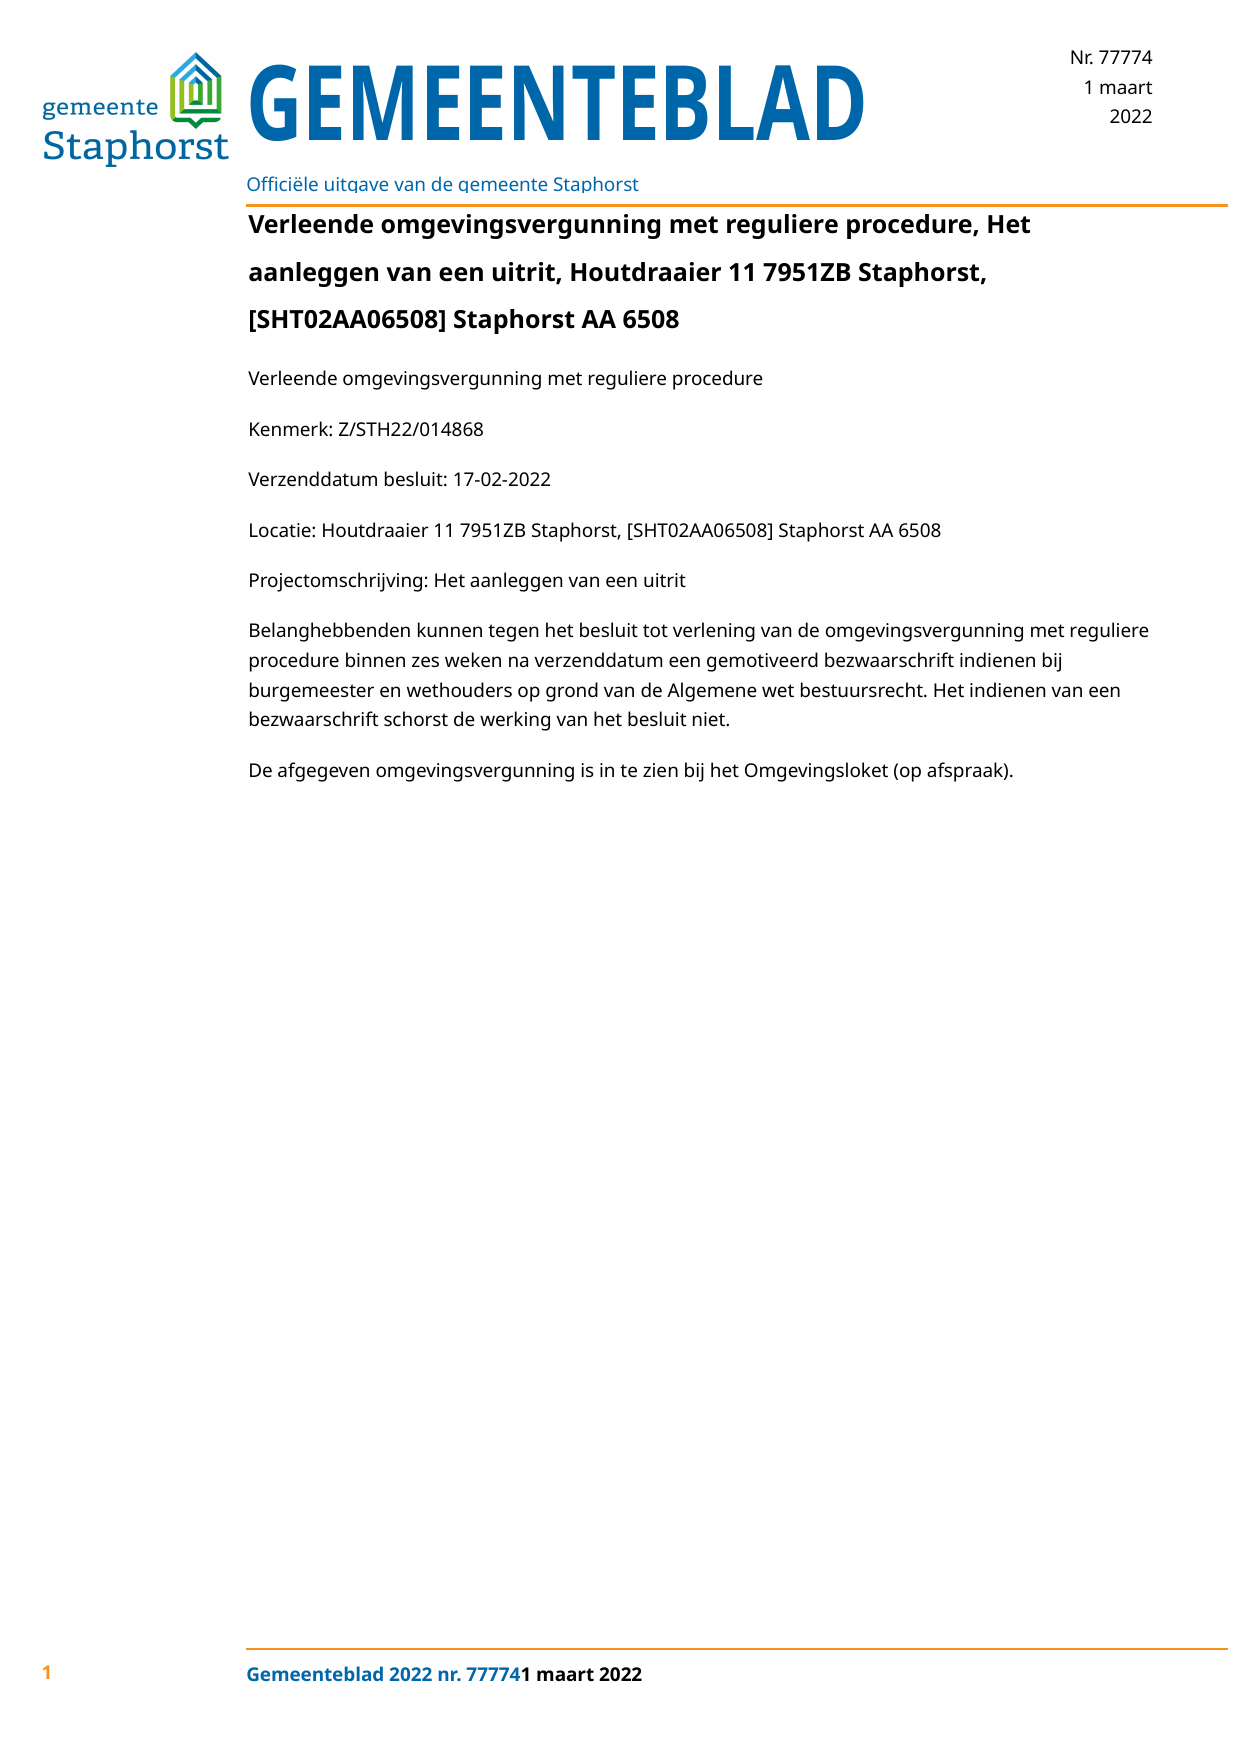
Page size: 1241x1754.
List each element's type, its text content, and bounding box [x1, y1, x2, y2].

picture [41, 47, 231, 172]
text Verleende omgevingsvergunning met reguliere procedure [248, 366, 1152, 391]
text Belanghebbenden kunnen tegen het besluit tot verlening van de omgevingsvergunning met reguliere procedure binnen zes weken na verzenddatum een gemotiveerd bezwaarschrift indienen bij burgemeester en wethouders op grond van de Algemene wet bestuursrecht. Het indienen van een bezwaarschrift schorst de werking van het besluit niet. [248, 618, 1152, 732]
text De afgegeven omgevingsvergunning is in te zien bij het Omgevingsloket (op afspraak). [248, 757, 1152, 782]
text Kenmerk: Z/STH22/014868 [248, 416, 1152, 442]
text Verleende omgevingsvergunning met reguliere procedure, Het aanleggen van een uitrit, Houtdraaier 11 7951ZB Staphorst, [SHT02AA06508] Staphorst AA 6508 [248, 207, 1152, 336]
text Projectomschrijving: Het aanleggen van een uitrit [248, 567, 1152, 593]
text Locatie: Houtdraaier 11 7951ZB Staphorst, [SHT02AA06508] Staphorst AA 6508 [248, 517, 1152, 542]
text Verzenddatum besluit: 17-02-2022 [248, 466, 1152, 492]
